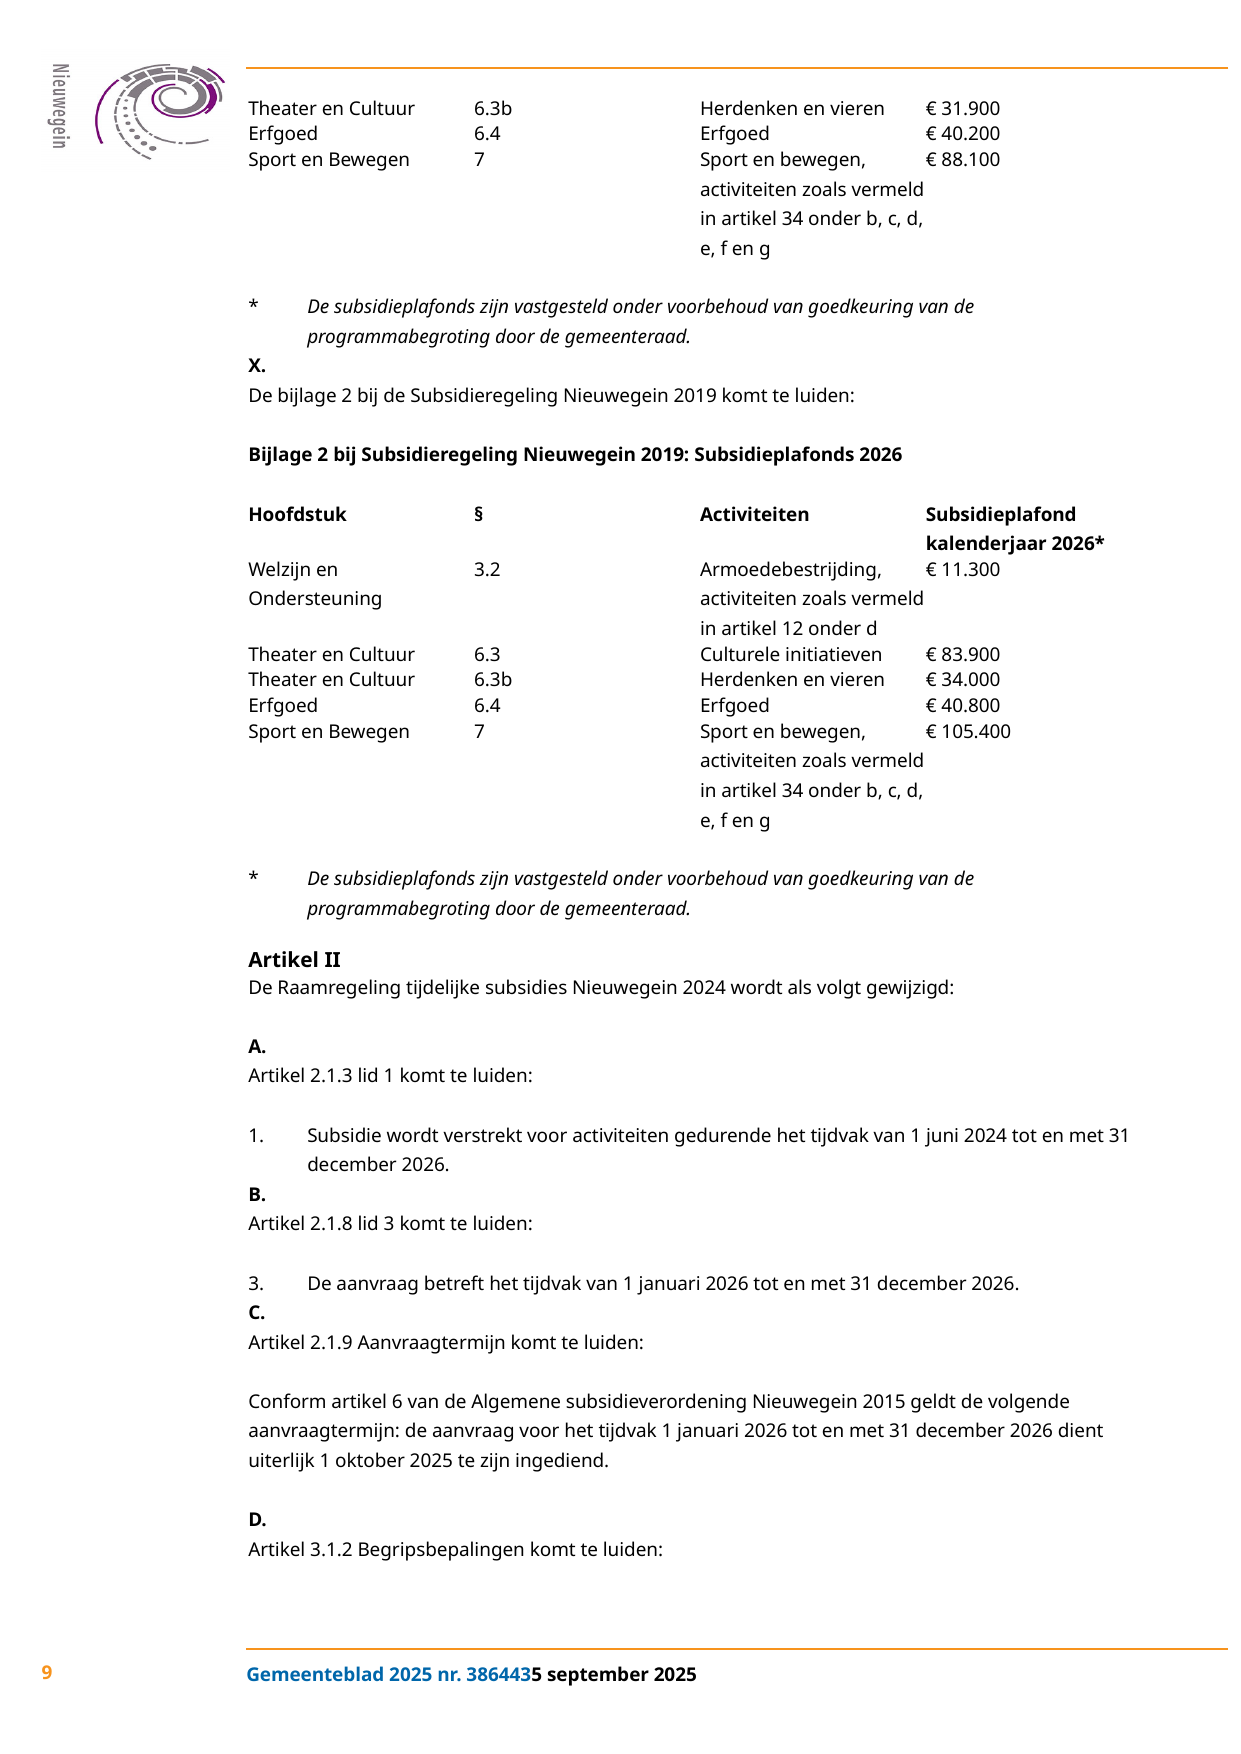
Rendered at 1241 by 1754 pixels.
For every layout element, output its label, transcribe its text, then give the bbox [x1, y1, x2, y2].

table_cell € 105.400 [926, 718, 1152, 833]
text B. [248, 1181, 1152, 1207]
table_cell € 83.900 [926, 641, 1152, 667]
table_cell Erfgoed [700, 693, 926, 718]
table_cell 6.4 [474, 693, 700, 718]
text De Raamregeling tijdelijke subsidies Nieuwegein 2024 wordt als volgt gewijzigd: [248, 974, 1152, 999]
table_cell 6.3b [474, 95, 700, 121]
list De subsidieplafonds zijn vastgesteld onder voorbehoud van goedkeuring van de programmabegroting door de gemeenteraad. [248, 293, 1152, 349]
table_cell Sport en bewegen, activiteiten zoals vermeld in artikel 34 onder b, c, d, e, f en g [700, 146, 926, 261]
table_cell € 11.300 [926, 556, 1152, 641]
table_cell 6.3b [474, 667, 700, 692]
text X. [248, 353, 1152, 378]
table_cell Sport en Bewegen [248, 718, 474, 833]
list De aanvraag betreft het tijdvak van 1 januari 2026 tot en met 31 december 2026. [248, 1270, 1152, 1295]
text A. [248, 1033, 1152, 1059]
table_cell 3.2 [474, 556, 700, 641]
table_cell Sport en Bewegen [248, 146, 474, 261]
table_header § [474, 501, 700, 556]
table_cell Theater en Cultuur [248, 95, 474, 121]
text De bijlage 2 bij de Subsidieregeling Nieuwegein 2019 komt te luiden: [248, 382, 1152, 408]
table_cell Erfgoed [700, 121, 926, 146]
table_cell Herdenken en vieren [700, 95, 926, 121]
table_cell 7 [474, 146, 700, 261]
table_cell Culturele initiatieven [700, 641, 926, 667]
list De subsidieplafonds zijn vastgesteld onder voorbehoud van goedkeuring van de programmabegroting door de gemeenteraad. [248, 865, 1152, 921]
table_header Activiteiten [700, 501, 926, 556]
table_cell 7 [474, 718, 700, 833]
table_cell 6.4 [474, 121, 700, 146]
table_cell Erfgoed [248, 693, 474, 718]
text D. [248, 1506, 1152, 1532]
table_cell € 40.800 [926, 693, 1152, 718]
text Artikel II [248, 945, 1152, 974]
table_cell Herdenken en vieren [700, 667, 926, 692]
table_cell 6.3 [474, 641, 700, 667]
text Artikel 3.1.2 Begripsbepalingen komt te luiden: [248, 1536, 1152, 1562]
table_header Hoofdstuk [248, 501, 474, 556]
text C. [248, 1299, 1152, 1325]
text Conform artikel 6 van de Algemene subsidieverordening Nieuwegein 2015 geldt de volgende aanvraagtermijn: de aanvraag voor het tijdvak 1 januari 2026 tot en met 31 december 2026 dient uiterlijk 1 oktober 2025 te zijn ingediend. [248, 1388, 1152, 1473]
table_cell € 31.900 [926, 95, 1152, 121]
text Artikel 2.1.8 lid 3 komt te luiden: [248, 1211, 1152, 1236]
table_cell € 34.000 [926, 667, 1152, 692]
text Artikel 2.1.9 Aanvraagtermijn komt te luiden: [248, 1329, 1152, 1354]
table_cell € 88.100 [926, 146, 1152, 261]
table_cell Welzijn en Ondersteuning [248, 556, 474, 641]
picture [41, 47, 231, 172]
table_header Subsidieplafond kalenderjaar 2026* [926, 501, 1152, 556]
table_cell Erfgoed [248, 121, 474, 146]
text Artikel 2.1.3 lid 1 komt te luiden: [248, 1063, 1152, 1088]
table_cell € 40.200 [926, 121, 1152, 146]
table_cell Armoedebestrijding, activiteiten zoals vermeld in artikel 12 onder d [700, 556, 926, 641]
table_cell Sport en bewegen, activiteiten zoals vermeld in artikel 34 onder b, c, d, e, f en g [700, 718, 926, 833]
table_cell Theater en Cultuur [248, 667, 474, 692]
table_cell Theater en Cultuur [248, 641, 474, 667]
list Subsidie wordt verstrekt voor activiteiten gedurende het tijdvak van 1 juni 2024 tot en met 31 december 2026. [248, 1122, 1152, 1177]
text Bijlage 2 bij Subsidieregeling Nieuwegein 2019: Subsidieplafonds 2026 [248, 441, 1152, 467]
